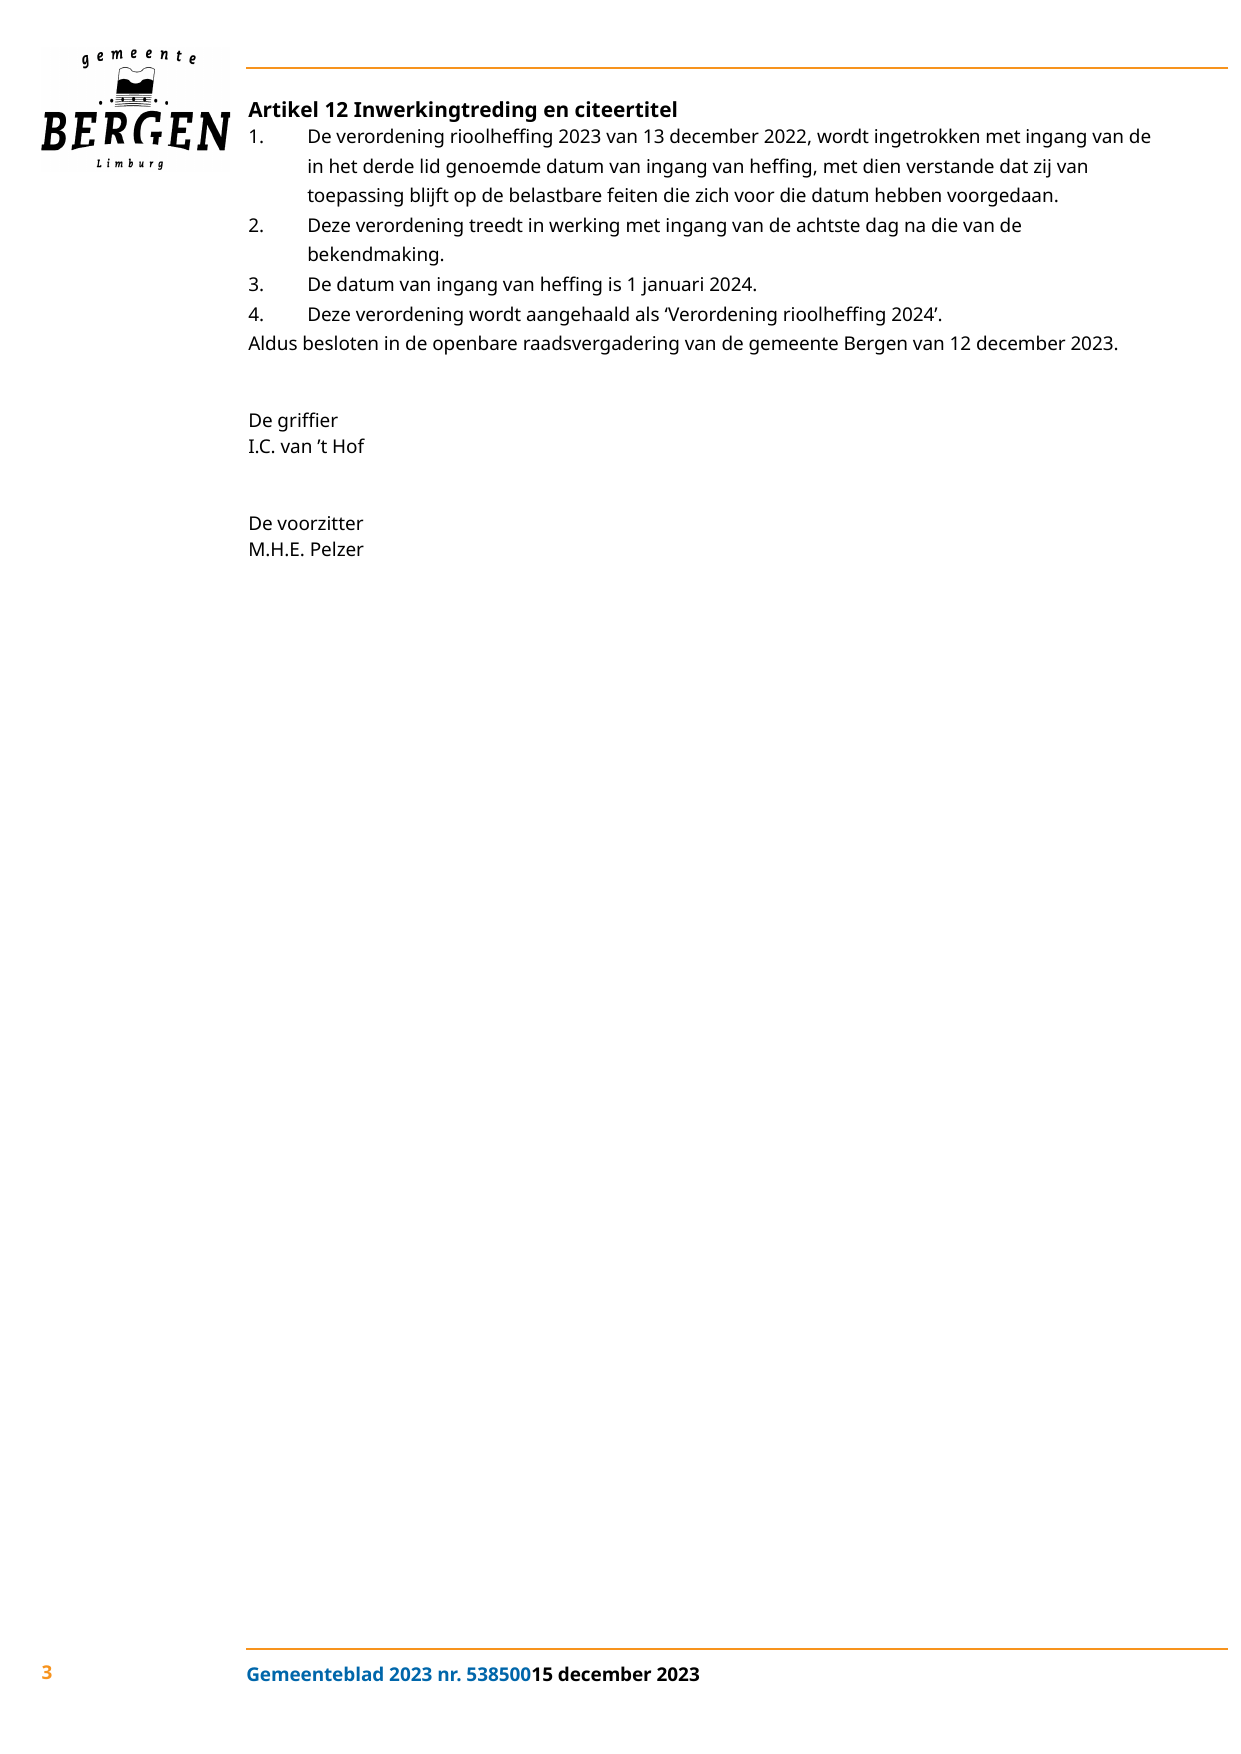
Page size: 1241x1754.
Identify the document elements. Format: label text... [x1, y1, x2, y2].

text De voorzitter [248, 510, 1152, 536]
list De datum van ingang van heffing is 1 januari 2024. [248, 271, 1152, 297]
text I.C. van ’t Hof [248, 433, 1152, 459]
list Deze verordening treedt in werking met ingang van de achtste dag na die van de bekendmaking. [248, 212, 1152, 267]
text Aldus besloten in de openbare raadsvergadering van de gemeente Bergen van 12 december 2023. [248, 330, 1152, 356]
text M.H.E. Pelzer [248, 536, 1152, 562]
text Artikel 12 Inwerkingtreding en citeertitel [248, 95, 1152, 123]
list Deze verordening wordt aangehaald als ‘Verordening rioolheffing 2024’. [248, 301, 1152, 326]
text De griffier [248, 407, 1152, 433]
list De verordening rioolheffing 2023 van 13 december 2022, wordt ingetrokken met ingang van de in het derde lid genoemde datum van ingang van heffing, met dien verstande dat zij van toepassing blijft op de belastbare feiten die zich voor die datum hebben voorgedaan. [248, 123, 1152, 208]
picture [41, 47, 231, 172]
